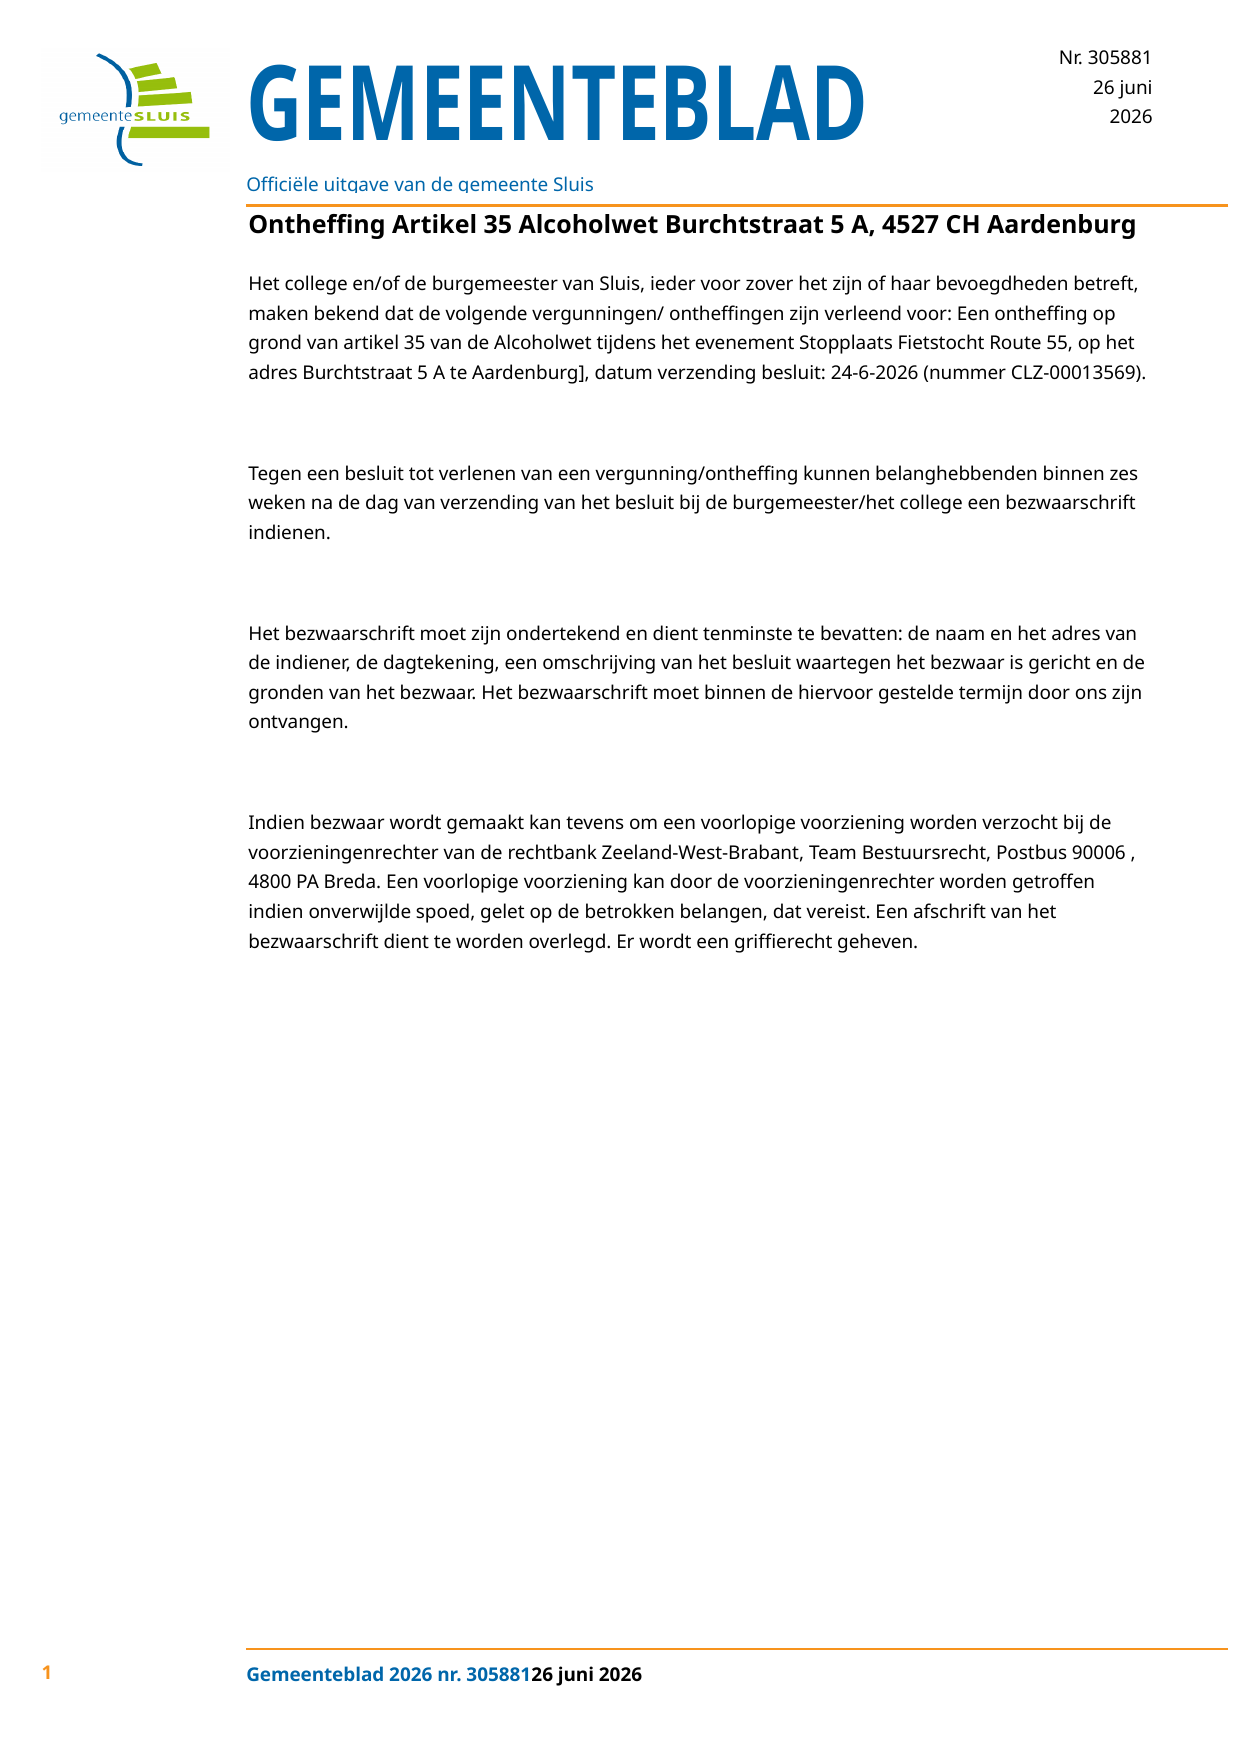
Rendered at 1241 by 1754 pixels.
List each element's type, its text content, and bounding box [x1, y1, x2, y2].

text Ontheffing Artikel 35 Alcoholwet Burchtstraat 5 A, 4527 CH Aardenburg [248, 207, 1152, 241]
text Het college en/of de burgemeester van Sluis, ieder voor zover het zijn of haar bevoegdheden betreft, maken bekend dat de volgende vergunningen/ ontheffingen zijn verleend voor: Een ontheffing op grond van artikel 35 van de Alcoholwet tijdens het evenement Stopplaats Fietstocht Route 55, op het adres Burchtstraat 5 A te Aardenburg], datum verzending besluit: 24-6-2026 (nummer CLZ-00013569). [248, 270, 1152, 385]
text Tegen een besluit tot verlenen van een vergunning/ontheffing kunnen belanghebbenden binnen zes weken na de dag van verzending van het besluit bij de burgemeester/het college een bezwaarschrift indienen. [248, 460, 1152, 545]
text Indien bezwaar wordt gemaakt kan tevens om een voorlopige voorziening worden verzocht bij de voorzieningenrechter van de rechtbank Zeeland-West-Brabant, Team Bestuursrecht, Postbus 90006 , 4800 PA Breda. Een voorlopige voorziening kan door de voorzieningenrechter worden getroffen indien onverwijlde spoed, gelet op de betrokken belangen, dat vereist. Een afschrift van het bezwaarschrift dient te worden overlegd. Er wordt een griffierecht geheven. [248, 809, 1152, 953]
picture [41, 47, 231, 172]
text Het bezwaarschrift moet zijn ondertekend en dient tenminste te bevatten: de naam en het adres van de indiener, de dagtekening, een omschrijving van het besluit waartegen het bezwaar is gericht en de gronden van het bezwaar. Het bezwaarschrift moet binnen de hiervoor gestelde termijn door ons zijn ontvangen. [248, 620, 1152, 734]
